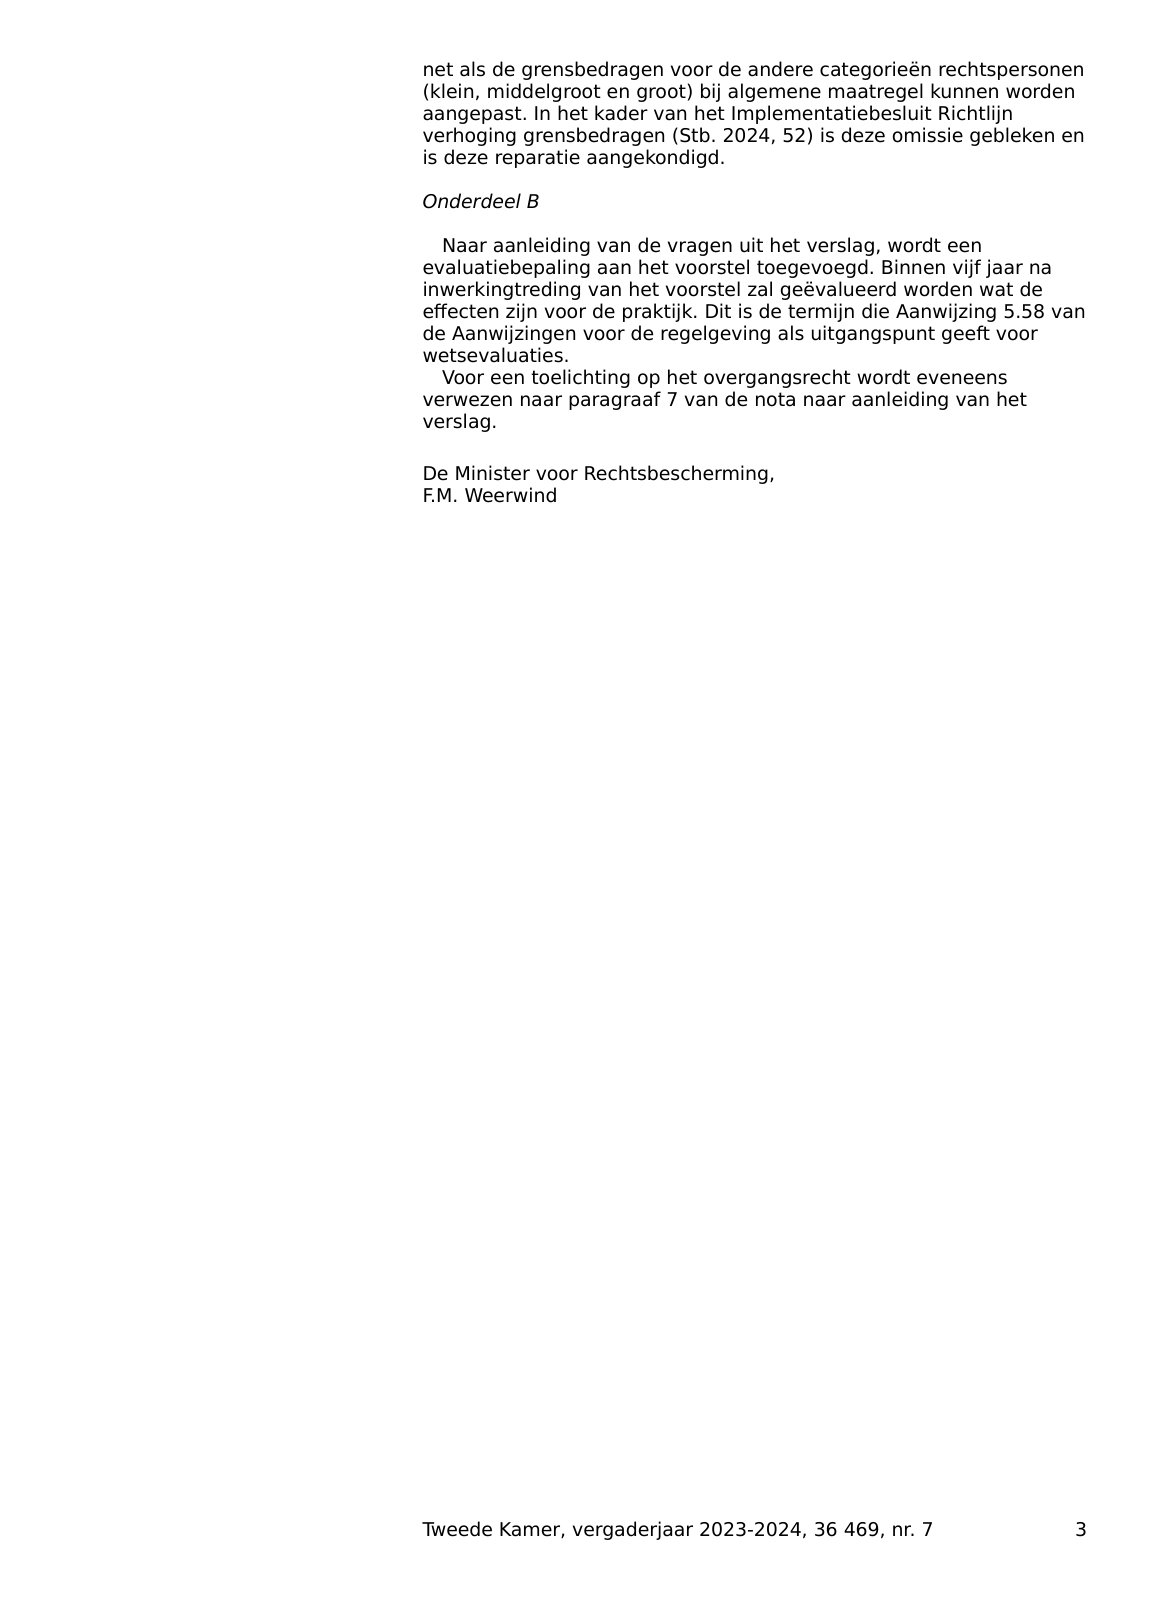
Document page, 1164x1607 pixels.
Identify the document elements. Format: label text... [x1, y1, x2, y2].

text net als de grensbedragen voor de andere categorieën rechtspersonen (klein, middelgroot en groot) bij algemene maatregel kunnen worden aangepast. In het kader van het Implementatiebesluit Richtlijn verhoging grensbedragen (Stb. 2024, 52) is deze omissie gebleken en is deze reparatie aangekondigd. [422, 59, 1087, 169]
text De Minister voor Rechtsbescherming, F.M. Weerwind [422, 463, 1087, 507]
text Naar aanleiding van de vragen uit het verslag, wordt een evaluatiebepaling aan het voorstel toegevoegd. Binnen vijf jaar na inwerkingtreding van het voorstel zal geëvalueerd worden wat de effecten zijn voor de praktijk. Dit is de termijn die Aanwijzing 5.58 van de Aanwijzingen voor de regelgeving als uitgangspunt geeft voor wetsevaluaties. [422, 235, 1087, 367]
text Voor een toelichting op het overgangsrecht wordt eveneens verwezen naar paragraaf 7 van de nota naar aanleiding van het verslag. [422, 367, 1087, 433]
subtitle Onderdeel B [422, 191, 1087, 213]
